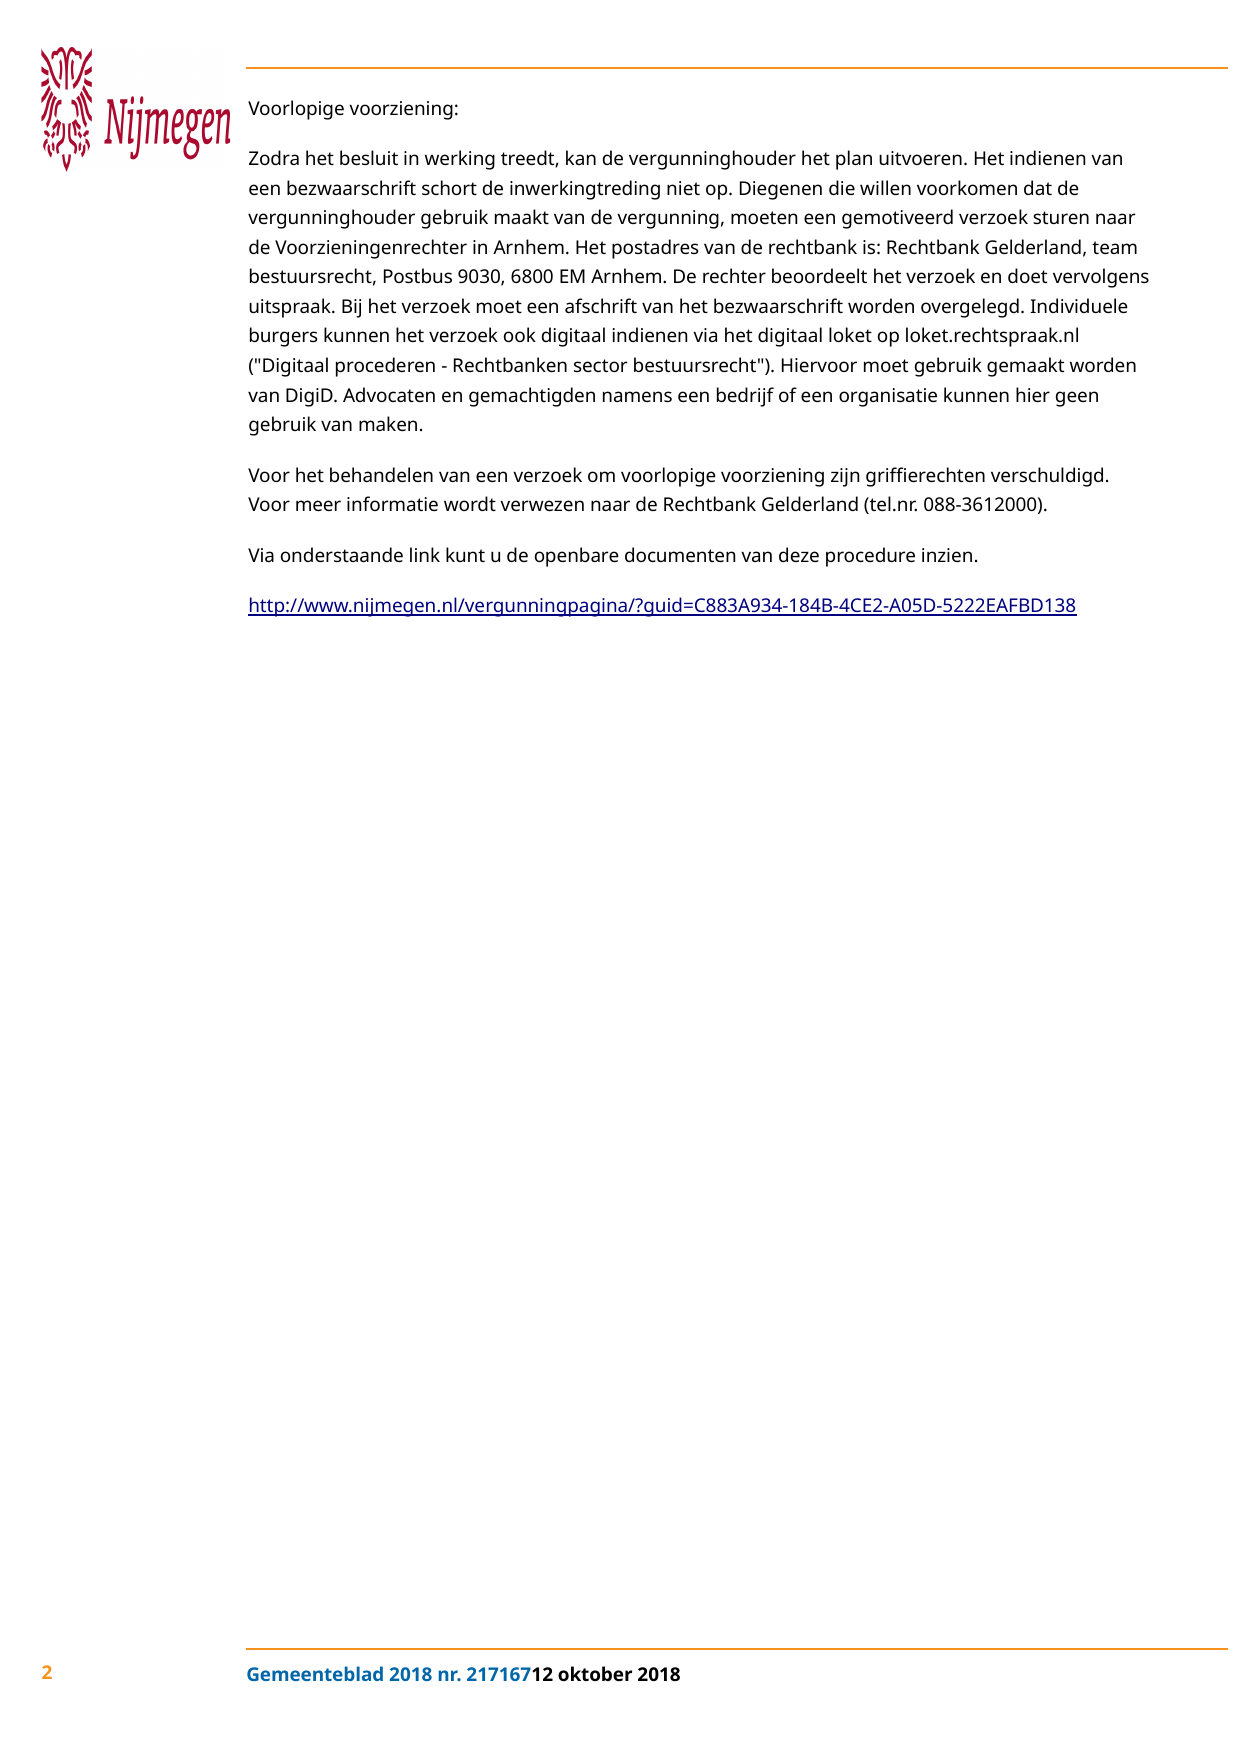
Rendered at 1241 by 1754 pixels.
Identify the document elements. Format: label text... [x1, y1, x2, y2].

text http://www.nijmegen.nl/vergunningpagina/?guid=C883A934-184B-4CE2-A05D-5222EAFBD138 [248, 592, 1152, 618]
text Voorlopige voorziening: [248, 95, 1152, 121]
text Voor het behandelen van een verzoek om voorlopige voorziening zijn griffierechten verschuldigd. Voor meer informatie wordt verwezen naar de Rechtbank Gelderland (tel.nr. 088-3612000). [248, 462, 1152, 517]
text Via onderstaande link kunt u de openbare documenten van deze procedure inzien. [248, 542, 1152, 568]
picture [41, 47, 231, 172]
text Zodra het besluit in werking treedt, kan de vergunninghouder het plan uitvoeren. Het indienen van een bezwaarschrift schort de inwerkingtreding niet op. Diegenen die willen voorkomen dat de vergunninghouder gebruik maakt van de vergunning, moeten een gemotiveerd verzoek sturen naar de Voorzieningenrechter in Arnhem. Het postadres van de rechtbank is: Rechtbank Gelderland, team bestuursrecht, Postbus 9030, 6800 EM Arnhem. De rechter beoordeelt het verzoek en doet vervolgens uitspraak. Bij het verzoek moet een afschrift van het bezwaarschrift worden overgelegd. Individuele burgers kunnen het verzoek ook digitaal indienen via het digitaal loket op loket.rechtspraak.nl ("Digitaal procederen - Rechtbanken sector bestuursrecht"). Hiervoor moet gebruik gemaakt worden van DigiD. Advocaten en gemachtigden namens een bedrijf of een organisatie kunnen hier geen gebruik van maken. [248, 145, 1152, 437]
